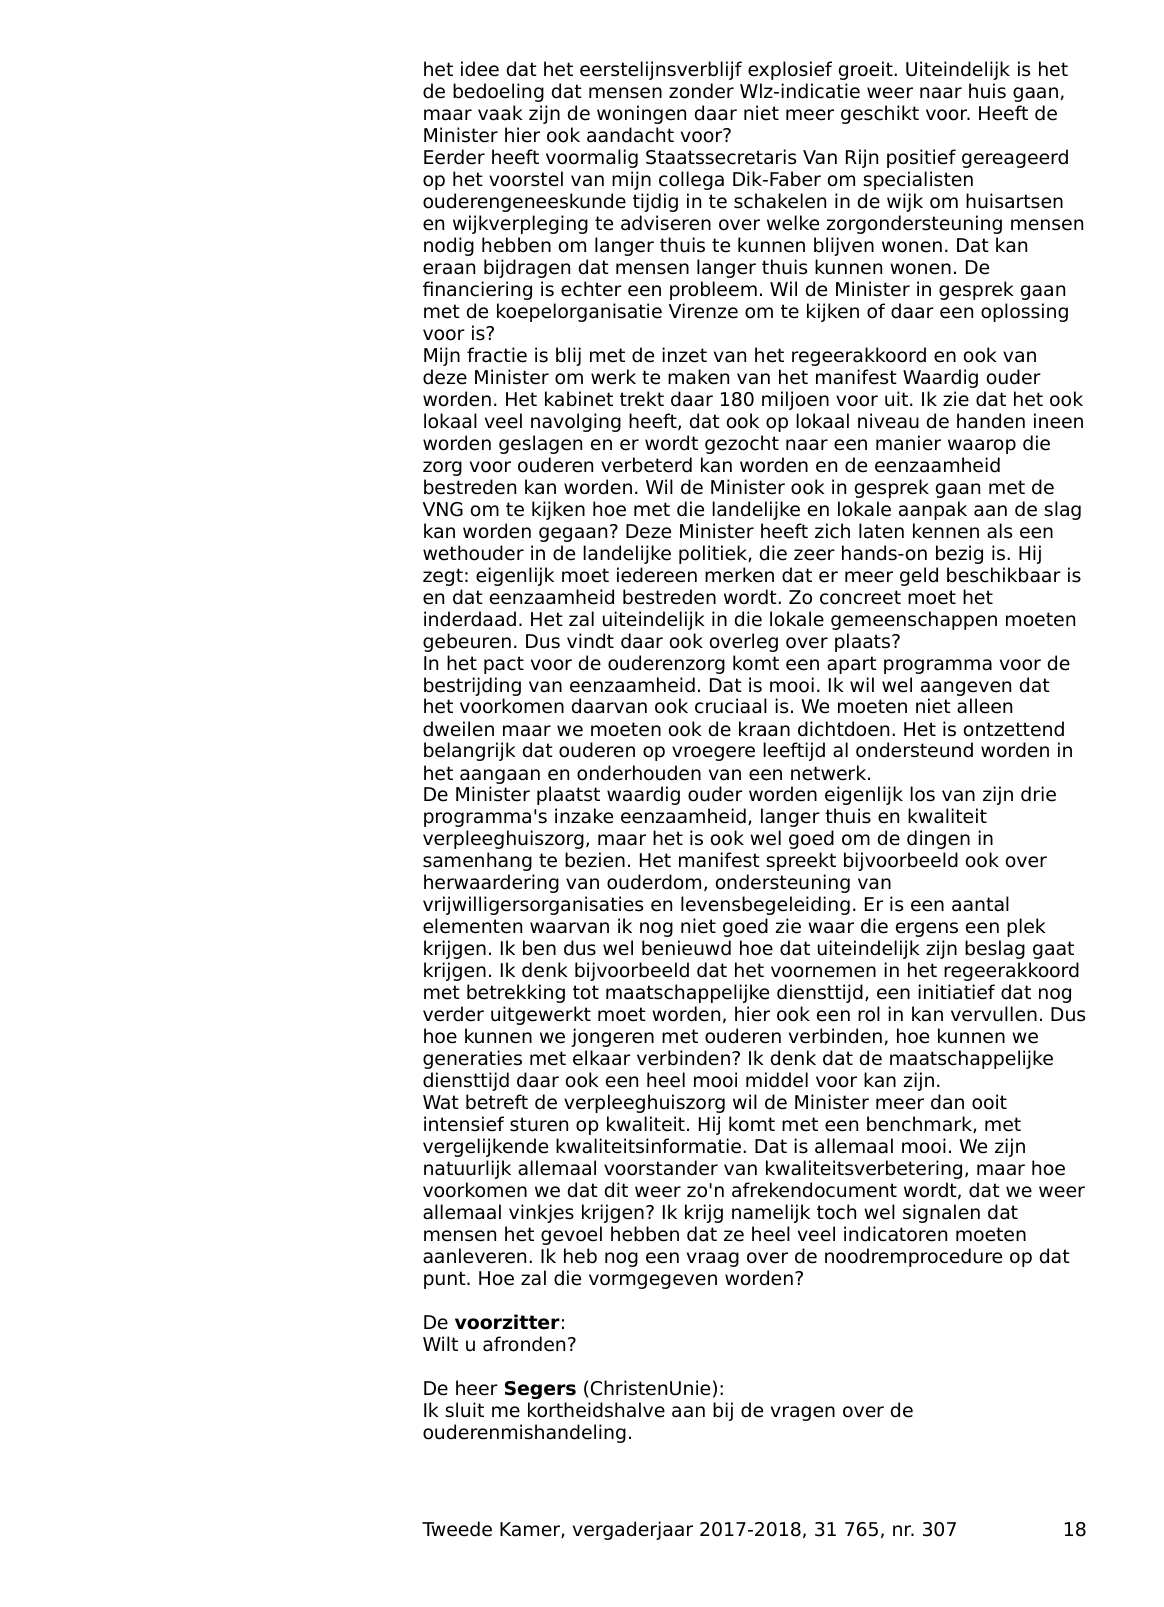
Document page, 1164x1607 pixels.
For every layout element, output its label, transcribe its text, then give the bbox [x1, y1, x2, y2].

text Ik sluit me kortheidshalve aan bij de vragen over de ouderenmishandeling. [422, 1400, 1087, 1444]
text Mijn fractie is blij met de inzet van het regeerakkoord en ook van deze Minister om werk te maken van het manifest Waardig ouder worden. Het kabinet trekt daar 180 miljoen voor uit. Ik zie dat het ook lokaal veel navolging heeft, dat ook op lokaal niveau de handen ineen worden geslagen en er wordt gezocht naar een manier waarop die zorg voor ouderen verbeterd kan worden en de eenzaamheid bestreden kan worden. Wil de Minister ook in gesprek gaan met de VNG om te kijken hoe met die landelijke en lokale aanpak aan de slag kan worden gegaan? Deze Minister heeft zich laten kennen als een wethouder in de landelijke politiek, die zeer hands-on bezig is. Hij zegt: eigenlijk moet iedereen merken dat er meer geld beschikbaar is en dat eenzaamheid bestreden wordt. Zo concreet moet het inderdaad. Het zal uiteindelijk in die lokale gemeenschappen moeten gebeuren. Dus vindt daar ook overleg over plaats? [422, 345, 1087, 652]
text Wat betreft de verpleeghuiszorg wil de Minister meer dan ooit intensief sturen op kwaliteit. Hij komt met een benchmark, met vergelijkende kwaliteitsinformatie. Dat is allemaal mooi. We zijn natuurlijk allemaal voorstander van kwaliteitsverbetering, maar hoe voorkomen we dat dit weer zo'n afrekendocument wordt, dat we weer allemaal vinkjes krijgen? Ik krijg namelijk toch wel signalen dat mensen het gevoel hebben dat ze heel veel indicatoren moeten aanleveren. Ik heb nog een vraag over de noodremprocedure op dat punt. Hoe zal die vormgegeven worden? [422, 1092, 1087, 1290]
text De heer Segers (ChristenUnie): [422, 1378, 1087, 1400]
text In het pact voor de ouderenzorg komt een apart programma voor de bestrijding van eenzaamheid. Dat is mooi. Ik wil wel aangeven dat het voorkomen daarvan ook cruciaal is. We moeten niet alleen dweilen maar we moeten ook de kraan dichtdoen. Het is ontzettend belangrijk dat ouderen op vroegere leeftijd al ondersteund worden in het aangaan en onderhouden van een netwerk. [422, 652, 1087, 784]
text Eerder heeft voormalig Staatssecretaris Van Rijn positief gereageerd op het voorstel van mijn collega Dik-Faber om specialisten ouderengeneeskunde tijdig in te schakelen in de wijk om huisartsen en wijkverpleging te adviseren over welke zorgondersteuning mensen nodig hebben om langer thuis te kunnen blijven wonen. Dat kan eraan bijdragen dat mensen langer thuis kunnen wonen. De financiering is echter een probleem. Wil de Minister in gesprek gaan met de koepelorganisatie Virenze om te kijken of daar een oplossing voor is? [422, 147, 1087, 345]
text Wilt u afronden? [422, 1334, 1087, 1356]
text De Minister plaatst waardig ouder worden eigenlijk los van zijn drie programma's inzake eenzaamheid, langer thuis en kwaliteit verpleeghuiszorg, maar het is ook wel goed om de dingen in samenhang te bezien. Het manifest spreekt bijvoorbeeld ook over herwaardering van ouderdom, ondersteuning van vrijwilligersorganisaties en levensbegeleiding. Er is een aantal elementen waarvan ik nog niet goed zie waar die ergens een plek krijgen. Ik ben dus wel benieuwd hoe dat uiteindelijk zijn beslag gaat krijgen. Ik denk bijvoorbeeld dat het voornemen in het regeerakkoord met betrekking tot maatschappelijke diensttijd, een initiatief dat nog verder uitgewerkt moet worden, hier ook een rol in kan vervullen. Dus hoe kunnen we jongeren met ouderen verbinden, hoe kunnen we generaties met elkaar verbinden? Ik denk dat de maatschappelijke diensttijd daar ook een heel mooi middel voor kan zijn. [422, 784, 1087, 1092]
text De voorzitter: [422, 1312, 1087, 1334]
text het idee dat het eerstelijnsverblijf explosief groeit. Uiteindelijk is het de bedoeling dat mensen zonder Wlz-indicatie weer naar huis gaan, maar vaak zijn de woningen daar niet meer geschikt voor. Heeft de Minister hier ook aandacht voor? [422, 59, 1087, 147]
